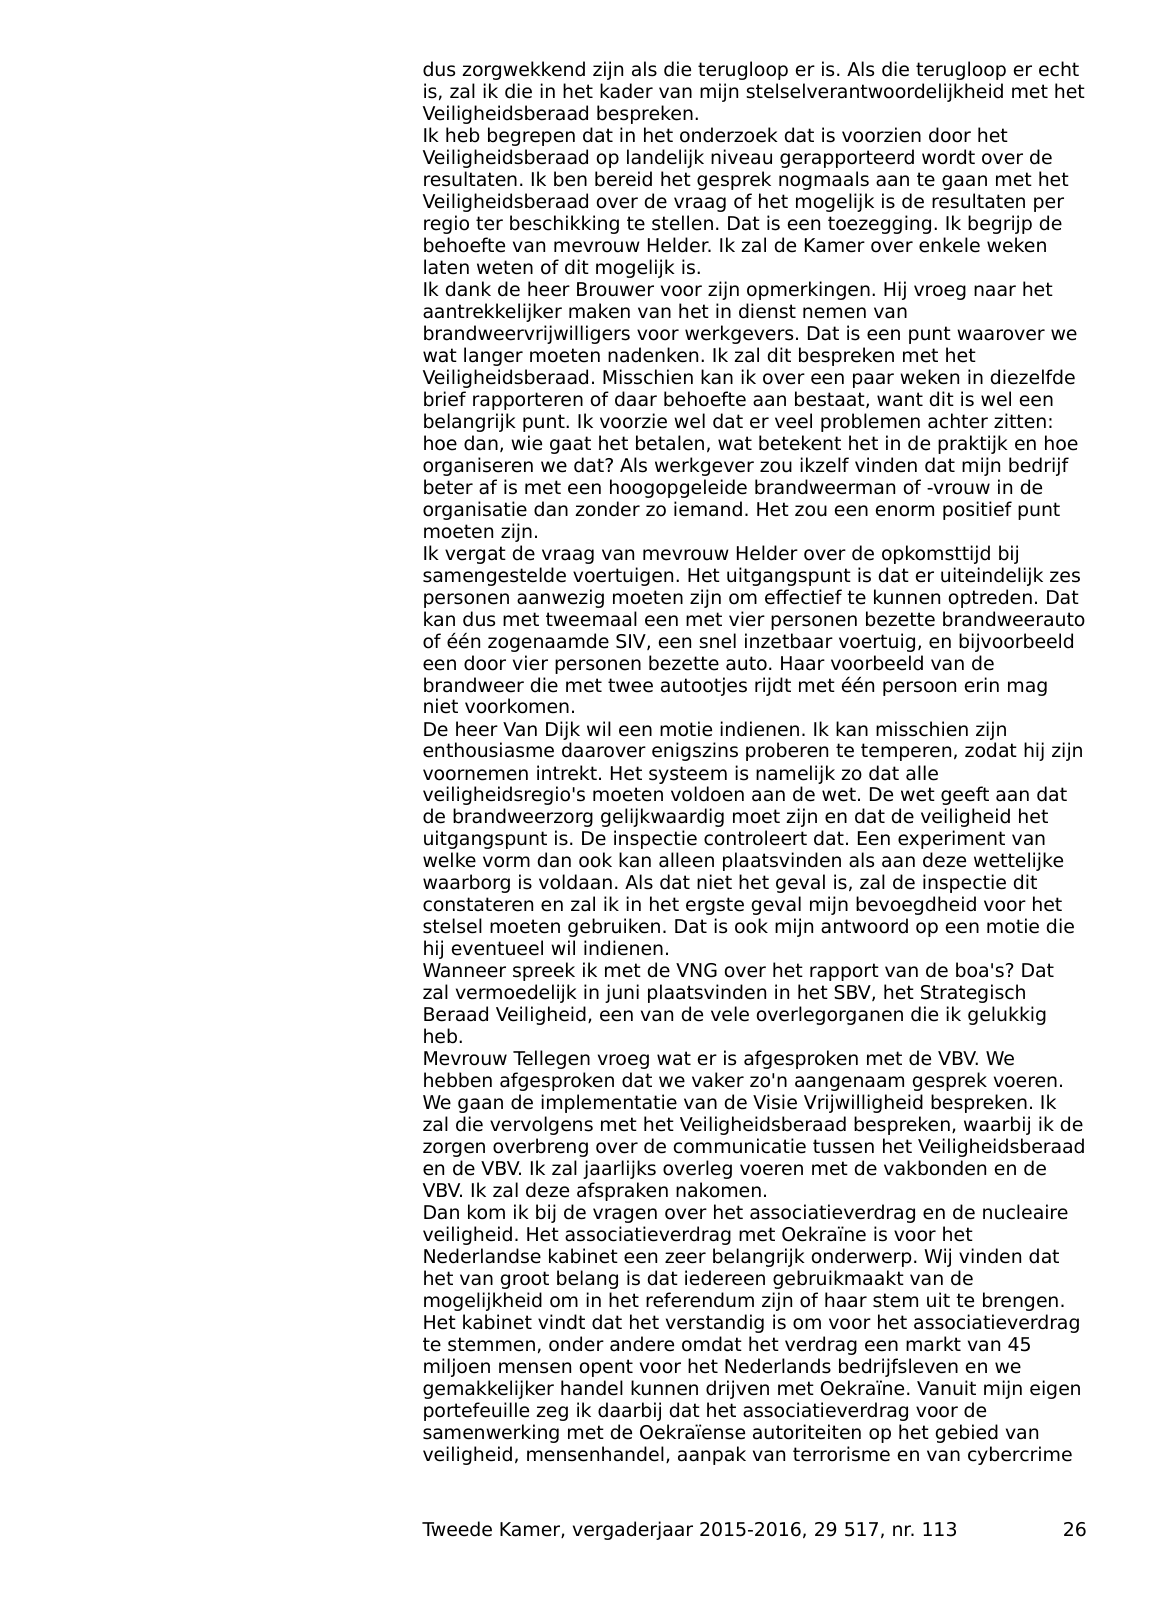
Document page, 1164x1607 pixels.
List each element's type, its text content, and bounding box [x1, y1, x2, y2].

text Ik vergat de vraag van mevrouw Helder over de opkomsttijd bij samengestelde voertuigen. Het uitgangspunt is dat er uiteindelijk zes personen aanwezig moeten zijn om effectief te kunnen optreden. Dat kan dus met tweemaal een met vier personen bezette brandweerauto of één zogenaamde SIV, een snel inzetbaar voertuig, en bijvoorbeeld een door vier personen bezette auto. Haar voorbeeld van de brandweer die met twee autootjes rijdt met één persoon erin mag niet voorkomen. [422, 543, 1087, 718]
text Ik dank de heer Brouwer voor zijn opmerkingen. Hij vroeg naar het aantrekkelijker maken van het in dienst nemen van brandweervrijwilligers voor werkgevers. Dat is een punt waarover we wat langer moeten nadenken. Ik zal dit bespreken met het Veiligheidsberaad. Misschien kan ik over een paar weken in diezelfde brief rapporteren of daar behoefte aan bestaat, want dit is wel een belangrijk punt. Ik voorzie wel dat er veel problemen achter zitten: hoe dan, wie gaat het betalen, wat betekent het in de praktijk en hoe organiseren we dat? Als werkgever zou ikzelf vinden dat mijn bedrijf beter af is met een hoogopgeleide brandweerman of -vrouw in de organisatie dan zonder zo iemand. Het zou een enorm positief punt moeten zijn. [422, 279, 1087, 543]
text Dan kom ik bij de vragen over het associatieverdrag en de nucleaire veiligheid. Het associatieverdrag met Oekraïne is voor het Nederlandse kabinet een zeer belangrijk onderwerp. Wij vinden dat het van groot belang is dat iedereen gebruikmaakt van de mogelijkheid om in het referendum zijn of haar stem uit te brengen. Het kabinet vindt dat het verstandig is om voor het associatieverdrag te stemmen, onder andere omdat het verdrag een markt van 45 miljoen mensen opent voor het Nederlands bedrijfsleven en we gemakkelijker handel kunnen drijven met Oekraïne. Vanuit mijn eigen portefeuille zeg ik daarbij dat het associatieverdrag voor de samenwerking met de Oekraïense autoriteiten op het gebied van veiligheid, mensenhandel, aanpak van terrorisme en van cybercrime [422, 1202, 1087, 1466]
text De heer Van Dijk wil een motie indienen. Ik kan misschien zijn enthousiasme daarover enigszins proberen te temperen, zodat hij zijn voornemen intrekt. Het systeem is namelijk zo dat alle veiligheidsregio's moeten voldoen aan de wet. De wet geeft aan dat de brandweerzorg gelijkwaardig moet zijn en dat de veiligheid het uitgangspunt is. De inspectie controleert dat. Een experiment van welke vorm dan ook kan alleen plaatsvinden als aan deze wettelijke waarborg is voldaan. Als dat niet het geval is, zal de inspectie dit constateren en zal ik in het ergste geval mijn bevoegdheid voor het stelsel moeten gebruiken. Dat is ook mijn antwoord op een motie die hij eventueel wil indienen. [422, 718, 1087, 960]
text Mevrouw Tellegen vroeg wat er is afgesproken met de VBV. We hebben afgesproken dat we vaker zo'n aangenaam gesprek voeren. We gaan de implementatie van de Visie Vrijwilligheid bespreken. Ik zal die vervolgens met het Veiligheidsberaad bespreken, waarbij ik de zorgen overbreng over de communicatie tussen het Veiligheidsberaad en de VBV. Ik zal jaarlijks overleg voeren met de vakbonden en de VBV. Ik zal deze afspraken nakomen. [422, 1048, 1087, 1202]
text Wanneer spreek ik met de VNG over het rapport van de boa's? Dat zal vermoedelijk in juni plaatsvinden in het SBV, het Strategisch Beraad Veiligheid, een van de vele overlegorganen die ik gelukkig heb. [422, 960, 1087, 1048]
text dus zorgwekkend zijn als die terugloop er is. Als die terugloop er echt is, zal ik die in het kader van mijn stelselverantwoordelijkheid met het Veiligheidsberaad bespreken. [422, 59, 1087, 125]
text Ik heb begrepen dat in het onderzoek dat is voorzien door het Veiligheidsberaad op landelijk niveau gerapporteerd wordt over de resultaten. Ik ben bereid het gesprek nogmaals aan te gaan met het Veiligheidsberaad over de vraag of het mogelijk is de resultaten per regio ter beschikking te stellen. Dat is een toezegging. Ik begrijp de behoefte van mevrouw Helder. Ik zal de Kamer over enkele weken laten weten of dit mogelijk is. [422, 125, 1087, 279]
